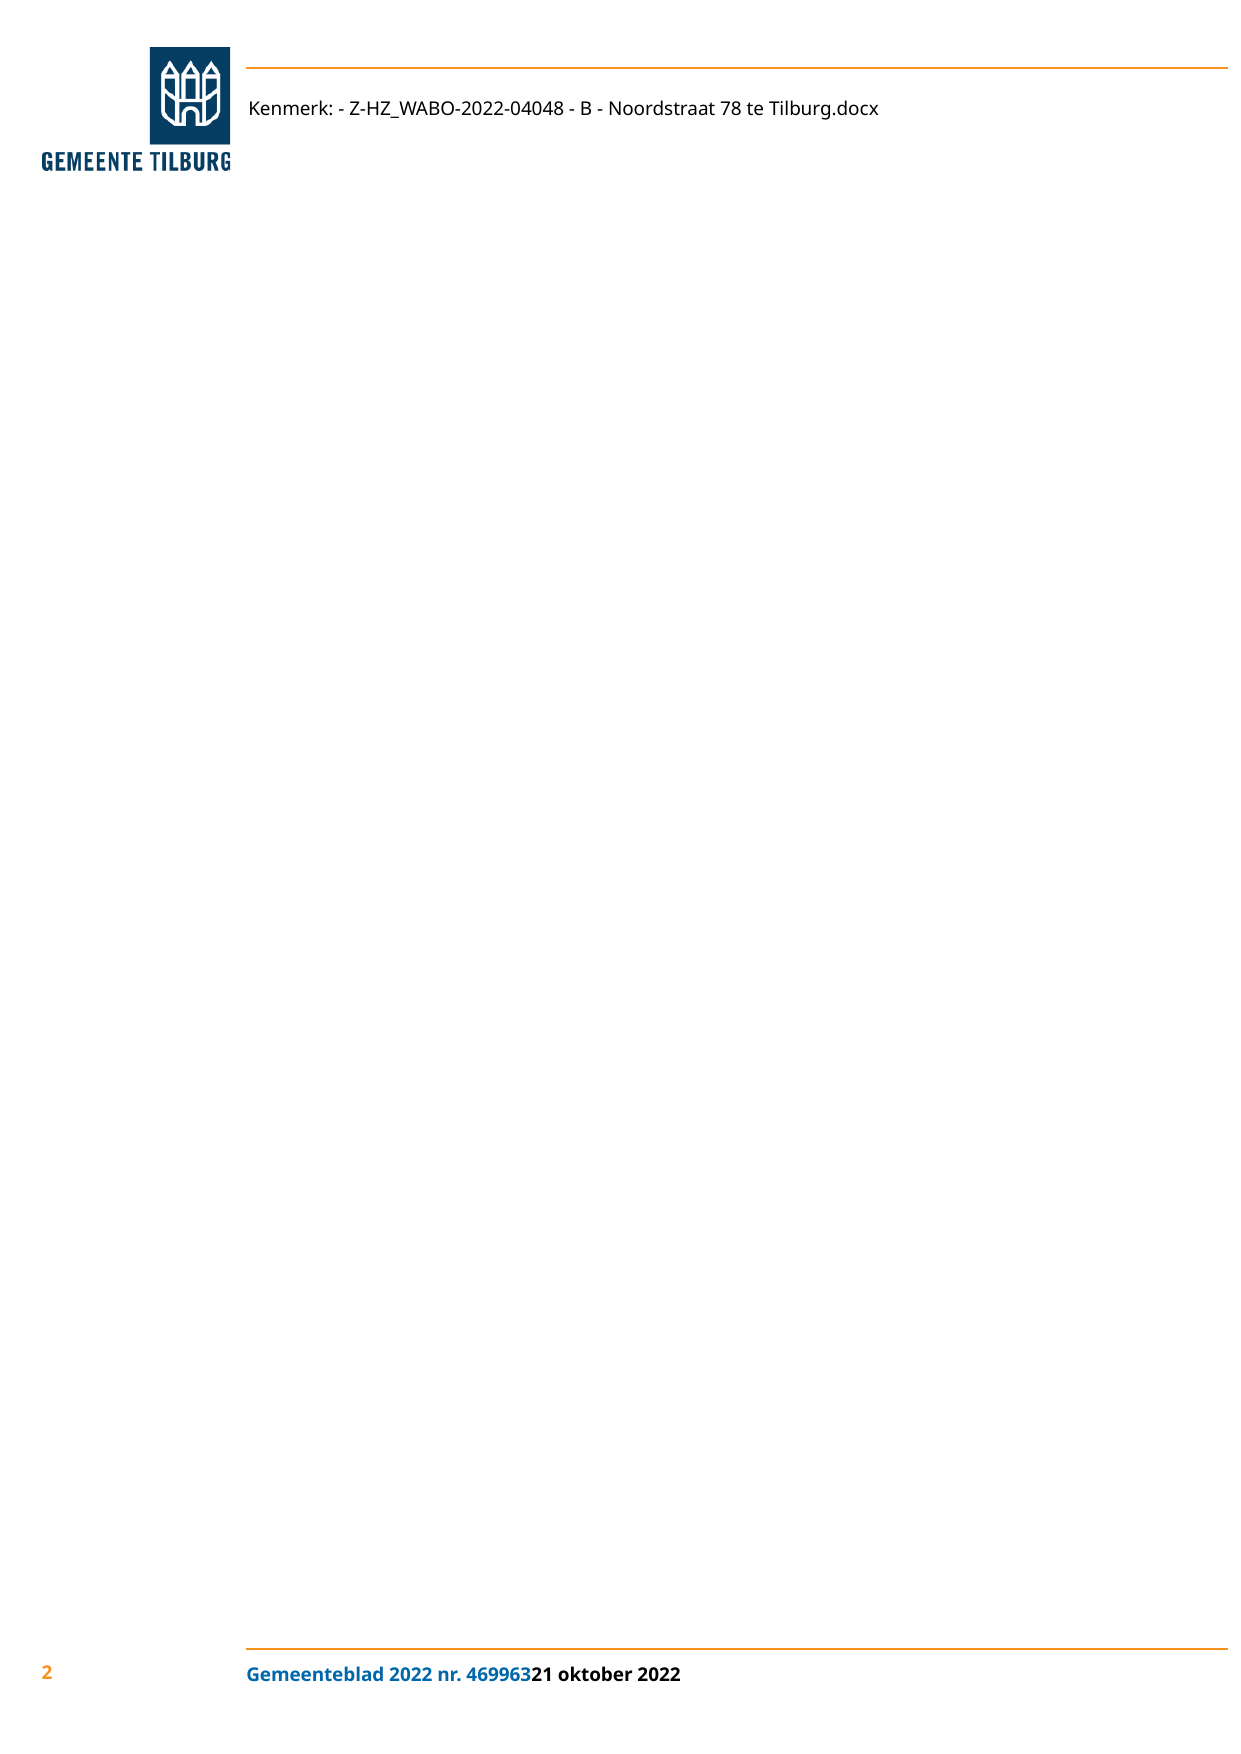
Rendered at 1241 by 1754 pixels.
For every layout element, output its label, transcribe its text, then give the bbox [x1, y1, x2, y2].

text Kenmerk: - Z-HZ_WABO-2022-04048 - B - Noordstraat 78 te Tilburg.docx [248, 95, 1152, 121]
picture [41, 47, 231, 172]
